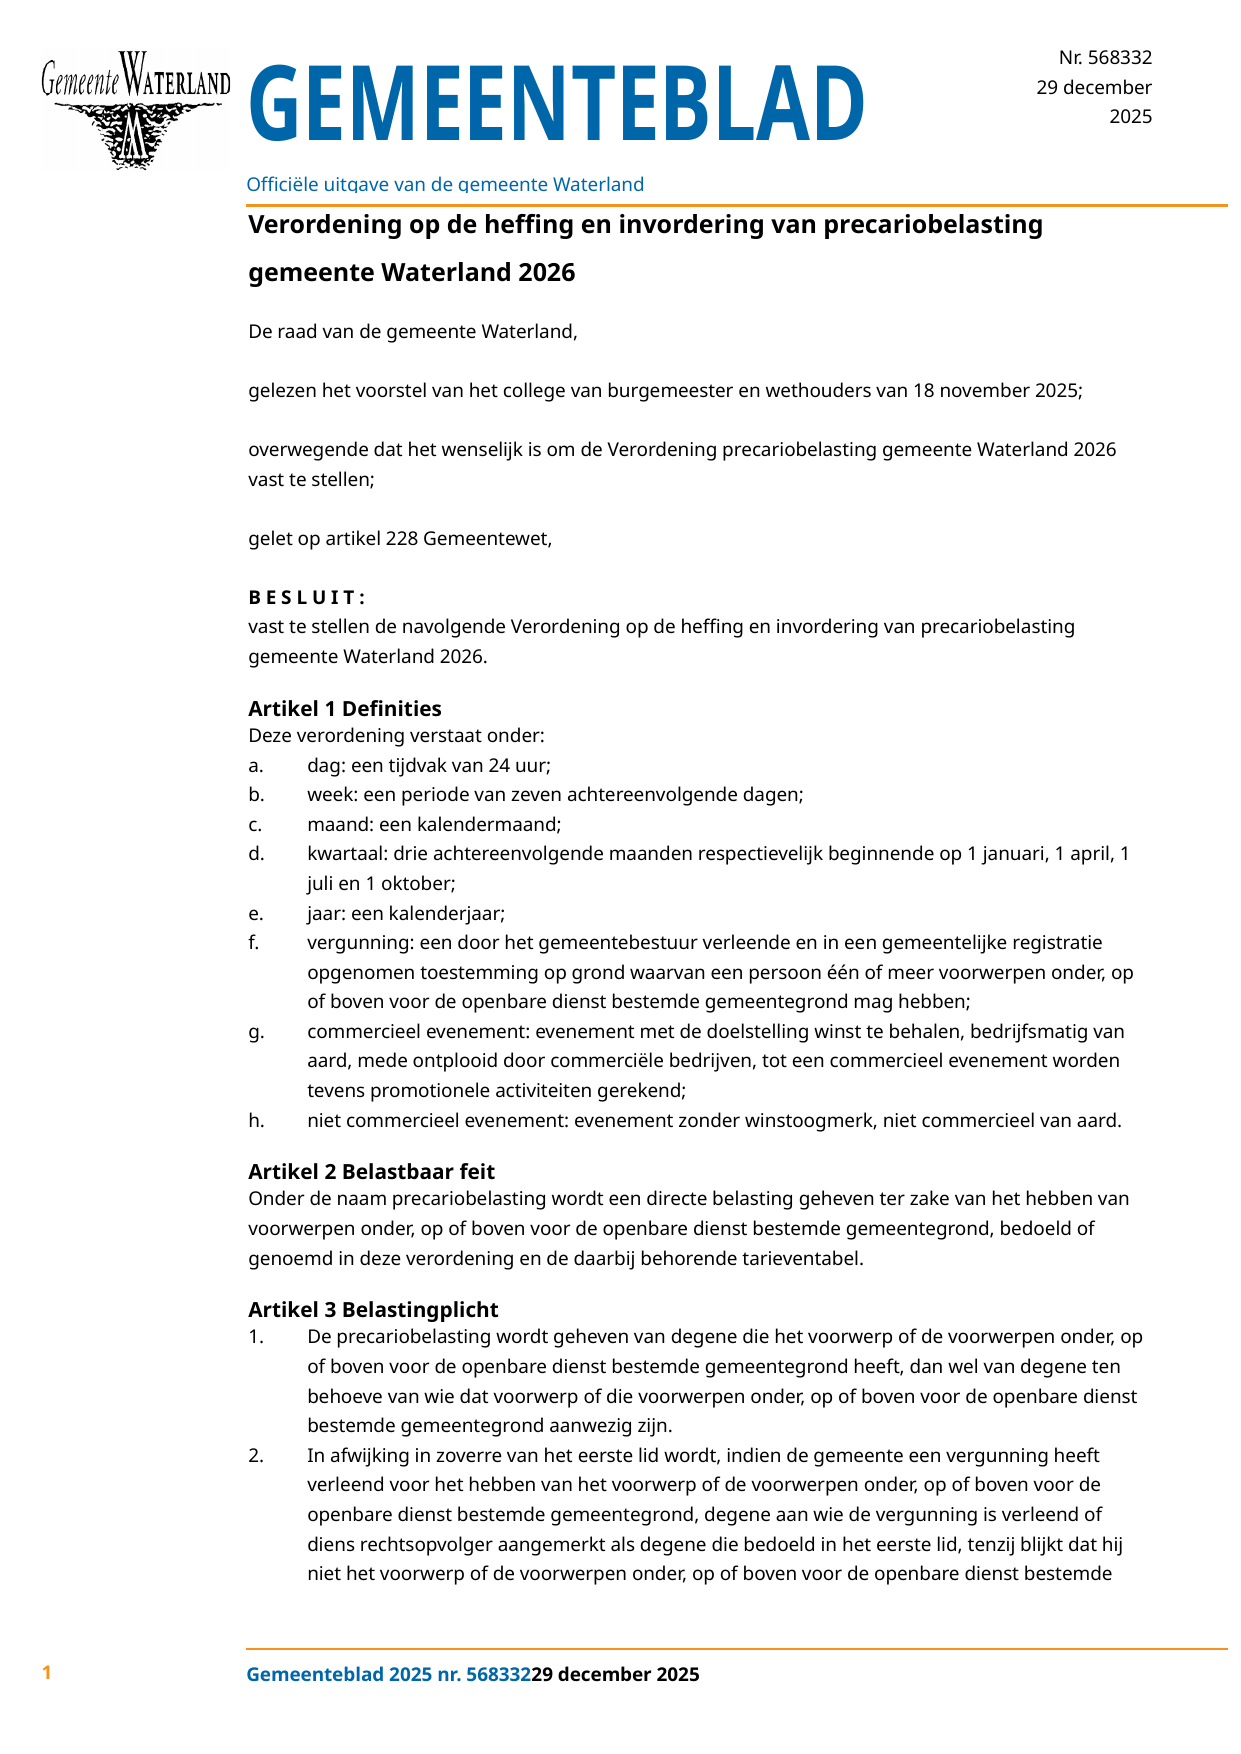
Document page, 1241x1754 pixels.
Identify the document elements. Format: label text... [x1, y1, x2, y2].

text overwegende dat het wenselijk is om de Verordening precariobelasting gemeente Waterland 2026 vast te stellen; [248, 436, 1152, 492]
picture [41, 47, 231, 172]
list kwartaal: drie achtereenvolgende maanden respectievelijk beginnende op 1 januari, 1 april, 1 juli en 1 oktober; [248, 841, 1152, 896]
text De raad van de gemeente Waterland, [248, 318, 1152, 344]
list niet commercieel evenement: evenement zonder winstoogmerk, niet commercieel van aard. [248, 1107, 1152, 1132]
text gelezen het voorstel van het college van burgemeester en wethouders van 18 november 2025; [248, 377, 1152, 403]
list In afwijking in zoverre van het eerste lid wordt, indien de gemeente een vergunning heeft verleend voor het hebben van het voorwerp of de voorwerpen onder, op of boven voor de openbare dienst bestemde gemeentegrond, degene aan wie de vergunning is verleend of diens rechtsopvolger aangemerkt als degene die bedoeld in het eerste lid, tenzij blijkt dat hij niet het voorwerp of de voorwerpen onder, op of boven voor de openbare dienst bestemde [248, 1442, 1152, 1586]
list vergunning: een door het gemeentebestuur verleende en in een gemeentelijke registratie opgenomen toestemming op grond waarvan een persoon één of meer voorwerpen onder, op of boven voor de openbare dienst bestemde gemeentegrond mag hebben; [248, 929, 1152, 1014]
list dag: een tijdvak van 24 uur; [248, 752, 1152, 777]
text B E S L U I T : [248, 584, 1152, 610]
text vast te stellen de navolgende Verordening op de heffing en invordering van precariobelasting gemeente Waterland 2026. [248, 614, 1152, 669]
text Deze verordening verstaat onder: [248, 722, 1152, 748]
list De precariobelasting wordt geheven van degene die het voorwerp of de voorwerpen onder, op of boven voor de openbare dienst bestemde gemeentegrond heeft, dan wel van degene ten behoeve van wie dat voorwerp of die voorwerpen onder, op of boven voor de openbare dienst bestemde gemeentegrond aanwezig zijn. [248, 1324, 1152, 1438]
list week: een periode van zeven achtereenvolgende dagen; [248, 781, 1152, 807]
text Onder de naam precariobelasting wordt een directe belasting geheven ter zake van het hebben van voorwerpen onder, op of boven voor de openbare dienst bestemde gemeentegrond, bedoeld of genoemd in deze verordening en de daarbij behorende tarieventabel. [248, 1186, 1152, 1271]
text gelet op artikel 228 Gemeentewet, [248, 525, 1152, 551]
text Verordening op de heffing en invordering van precariobelasting gemeente Waterland 2026 [248, 207, 1152, 288]
text Artikel 1 Definities [248, 694, 1152, 722]
text Artikel 3 Belastingplicht [248, 1295, 1152, 1324]
list commercieel evenement: evenement met de doelstelling winst te behalen, bedrijfsmatig van aard, mede ontplooid door commerciële bedrijven, tot een commercieel evenement worden tevens promotionele activiteiten gerekend; [248, 1018, 1152, 1103]
text Artikel 2 Belastbaar feit [248, 1157, 1152, 1186]
list jaar: een kalenderjaar; [248, 900, 1152, 925]
list maand: een kalendermaand; [248, 811, 1152, 837]
